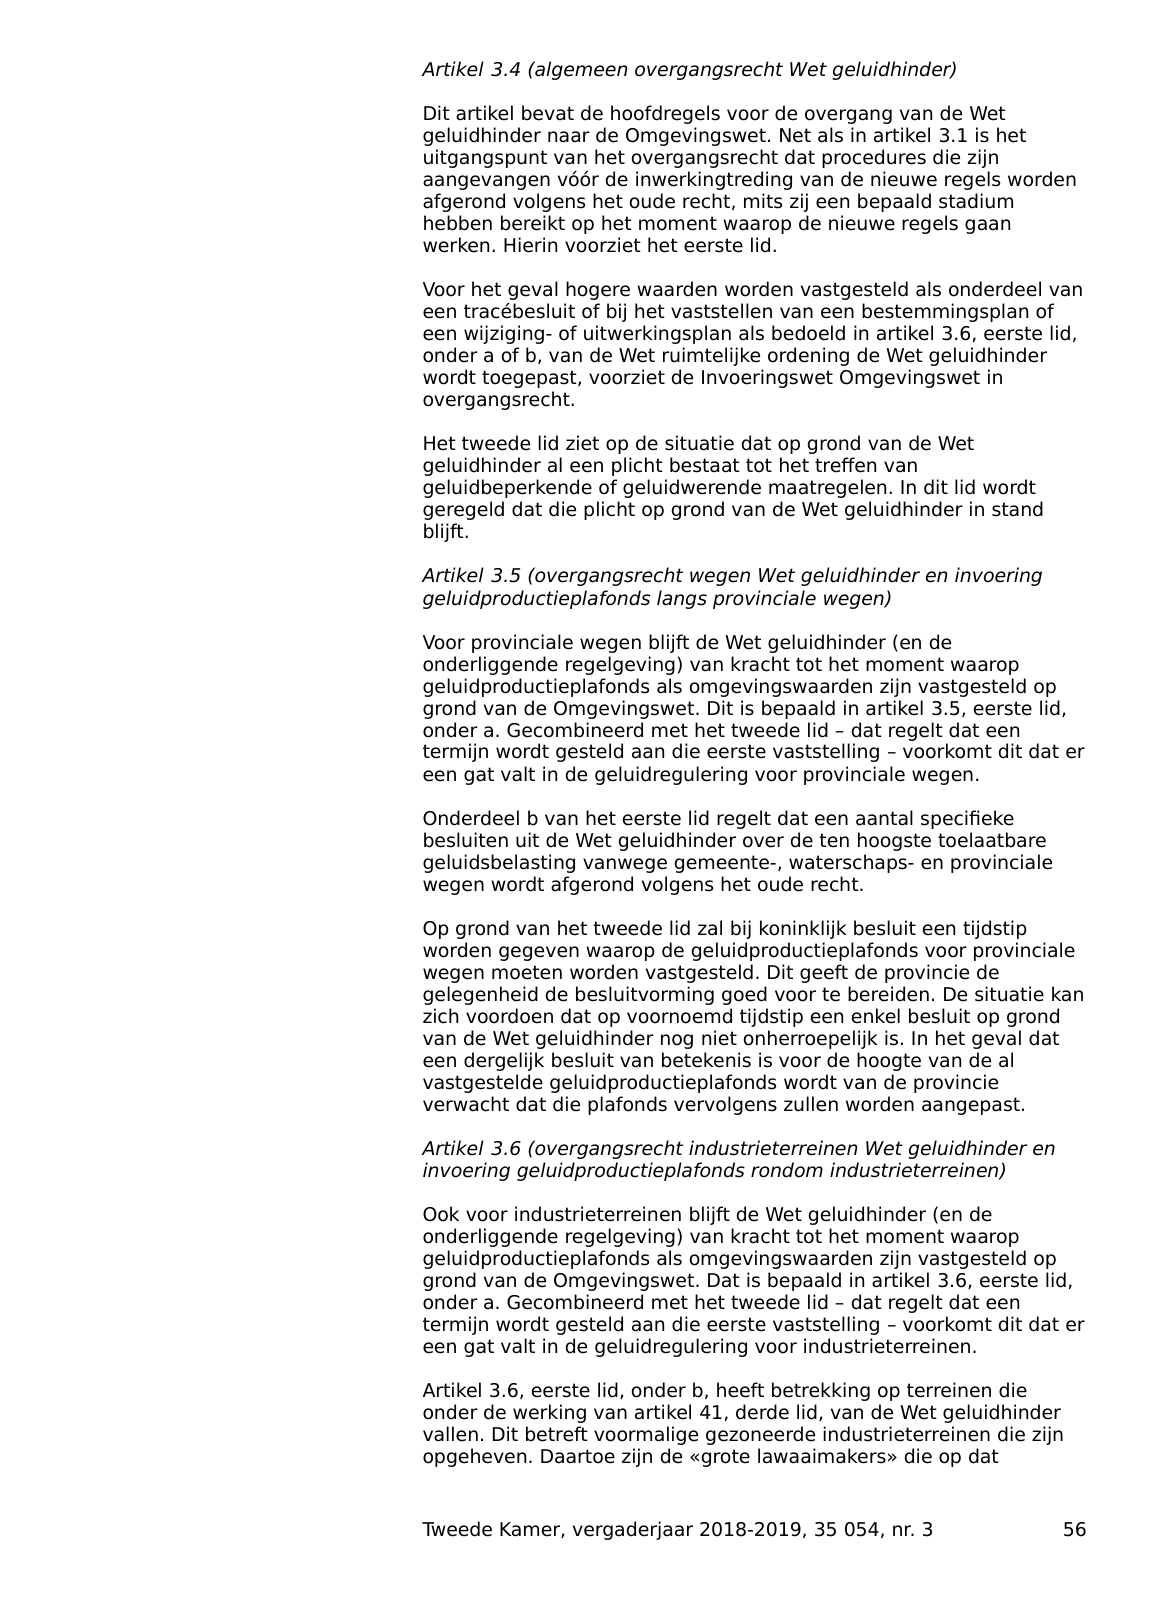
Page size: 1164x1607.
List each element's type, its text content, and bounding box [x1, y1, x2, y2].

text Ook voor industrieterreinen blijft de Wet geluidhinder (en de onderliggende regelgeving) van kracht tot het moment waarop geluidproductieplafonds als omgevingswaarden zijn vastgesteld op grond van de Omgevingswet. Dat is bepaald in artikel 3.6, eerste lid, onder a. Gecombineerd met het tweede lid – dat regelt dat een termijn wordt gesteld aan die eerste vaststelling – voorkomt dit dat er een gat valt in de geluidregulering voor industrieterreinen. [422, 1204, 1087, 1358]
text Het tweede lid ziet op de situatie dat op grond van de Wet geluidhinder al een plicht bestaat tot het treffen van geluidbeperkende of geluidwerende maatregelen. In dit lid wordt geregeld dat die plicht op grond van de Wet geluidhinder in stand blijft. [422, 433, 1087, 543]
text Op grond van het tweede lid zal bij koninklijk besluit een tijdstip worden gegeven waarop de geluidproductieplafonds voor provinciale wegen moeten worden vastgesteld. Dit geeft de provincie de gelegenheid de besluitvorming goed voor te bereiden. De situatie kan zich voordoen dat op voornoemd tijdstip een enkel besluit op grond van de Wet geluidhinder nog niet onherroepelijk is. In het geval dat een dergelijk besluit van betekenis is voor de hoogte van de al vastgestelde geluidproductieplafonds wordt van de provincie verwacht dat die plafonds vervolgens zullen worden aangepast. [422, 918, 1087, 1116]
subtitle Artikel 3.4 (algemeen overgangsrecht Wet geluidhinder) [422, 59, 1087, 81]
subtitle Artikel 3.6 (overgangsrecht industrieterreinen Wet geluidhinder en invoering geluidproductieplafonds rondom industrieterreinen) [422, 1138, 1087, 1182]
text Dit artikel bevat de hoofdregels voor de overgang van de Wet geluidhinder naar de Omgevingswet. Net als in artikel 3.1 is het uitgangspunt van het overgangsrecht dat procedures die zijn aangevangen vóór de inwerkingtreding van de nieuwe regels worden afgerond volgens het oude recht, mits zij een bepaald stadium hebben bereikt op het moment waarop de nieuwe regels gaan werken. Hierin voorziet het eerste lid. [422, 103, 1087, 257]
subtitle Artikel 3.5 (overgangsrecht wegen Wet geluidhinder en invoering geluidproductieplafonds langs provinciale wegen) [422, 565, 1087, 609]
text Onderdeel b van het eerste lid regelt dat een aantal specifieke besluiten uit de Wet geluidhinder over de ten hoogste toelaatbare geluidsbelasting vanwege gemeente-, waterschaps- en provinciale wegen wordt afgerond volgens het oude recht. [422, 808, 1087, 896]
text Voor provinciale wegen blijft de Wet geluidhinder (en de onderliggende regelgeving) van kracht tot het moment waarop geluidproductieplafonds als omgevingswaarden zijn vastgesteld op grond van de Omgevingswet. Dit is bepaald in artikel 3.5, eerste lid, onder a. Gecombineerd met het tweede lid – dat regelt dat een termijn wordt gesteld aan die eerste vaststelling – voorkomt dit dat er een gat valt in de geluidregulering voor provinciale wegen. [422, 632, 1087, 785]
text Artikel 3.6, eerste lid, onder b, heeft betrekking op terreinen die onder de werking van artikel 41, derde lid, van de Wet geluidhinder vallen. Dit betreft voormalige gezoneerde industrieterreinen die zijn opgeheven. Daartoe zijn de «grote lawaaimakers» die op dat [422, 1380, 1087, 1468]
text Voor het geval hogere waarden worden vastgesteld als onderdeel van een tracébesluit of bij het vaststellen van een bestemmingsplan of een wijziging- of uitwerkingsplan als bedoeld in artikel 3.6, eerste lid, onder a of b, van de Wet ruimtelijke ordening de Wet geluidhinder wordt toegepast, voorziet de Invoeringswet Omgevingswet in overgangsrecht. [422, 279, 1087, 411]
